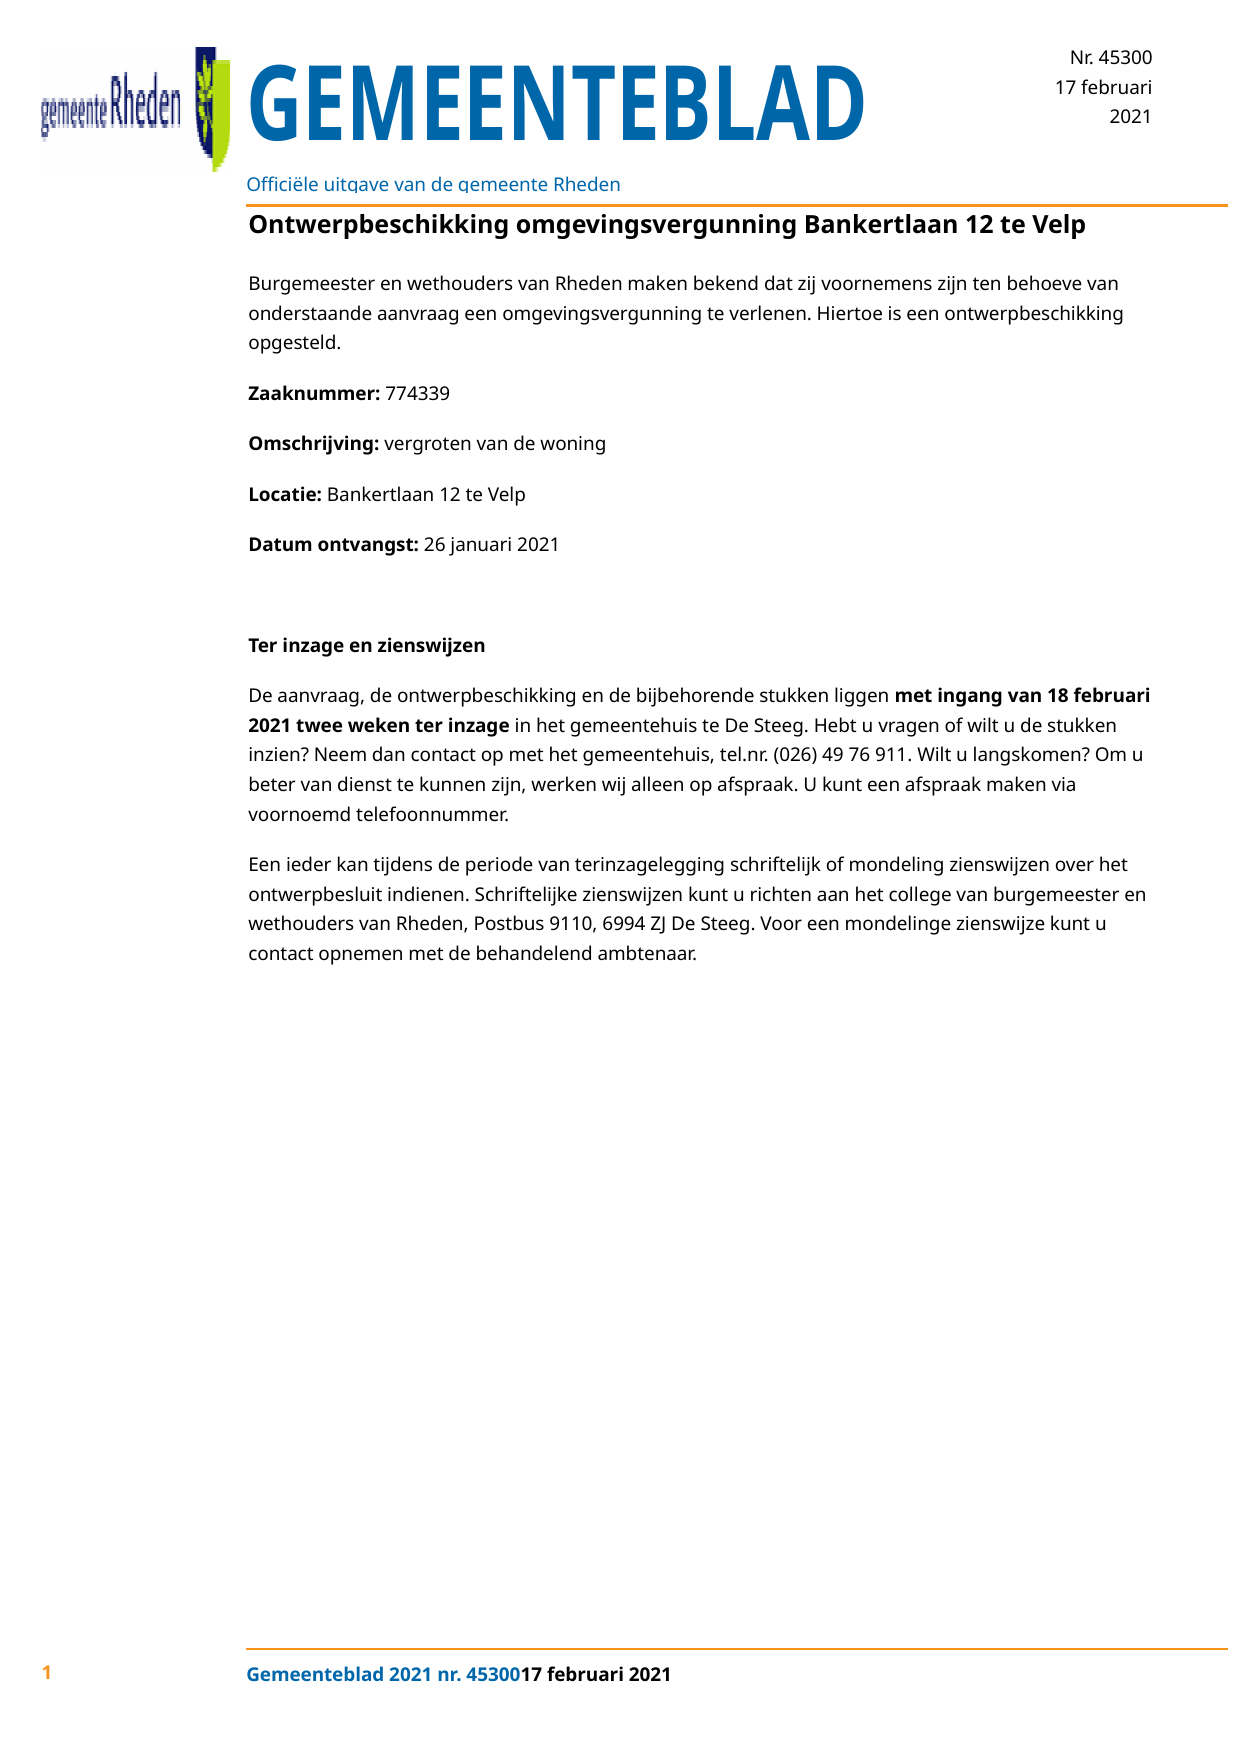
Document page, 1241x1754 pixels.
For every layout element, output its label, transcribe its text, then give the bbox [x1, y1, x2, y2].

text Datum ontvangst: 26 januari 2021 [248, 531, 1152, 557]
text Locatie: Bankertlaan 12 te Velp [248, 481, 1152, 506]
text Burgemeester en wethouders van Rheden maken bekend dat zij voornemens zijn ten behoeve van onderstaande aanvraag een omgevingsvergunning te verlenen. Hiertoe is een ontwerpbeschikking opgesteld. [248, 270, 1152, 355]
text Omschrijving: vergroten van de woning [248, 430, 1152, 456]
picture [41, 47, 231, 172]
text Ter inzage en zienswijzen [248, 632, 1152, 658]
text Een ieder kan tijdens de periode van terinzagelegging schriftelijk of mondeling zienswijzen over het ontwerpbesluit indienen. Schriftelijke zienswijzen kunt u richten aan het college van burgemeester en wethouders van Rheden, Postbus 9110, 6994 ZJ De Steeg. Voor een mondelinge zienswijze kunt u contact opnemen met de behandelend ambtenaar. [248, 851, 1152, 966]
text Ontwerpbeschikking omgevingsvergunning Bankertlaan 12 te Velp [248, 207, 1152, 241]
text De aanvraag, de ontwerpbeschikking en de bijbehorende stukken liggen met ingang van 18 februari 2021 twee weken ter inzage in het gemeentehuis te De Steeg. Hebt u vragen of wilt u de stukken inzien? Neem dan contact op met het gemeentehuis, tel.nr. (026) 49 76 911. Wilt u langskomen? Om u beter van dienst te kunnen zijn, werken wij alleen op afspraak. U kunt een afspraak maken via voornoemd telefoonnummer. [248, 682, 1152, 826]
text Zaaknummer: 774339 [248, 380, 1152, 406]
